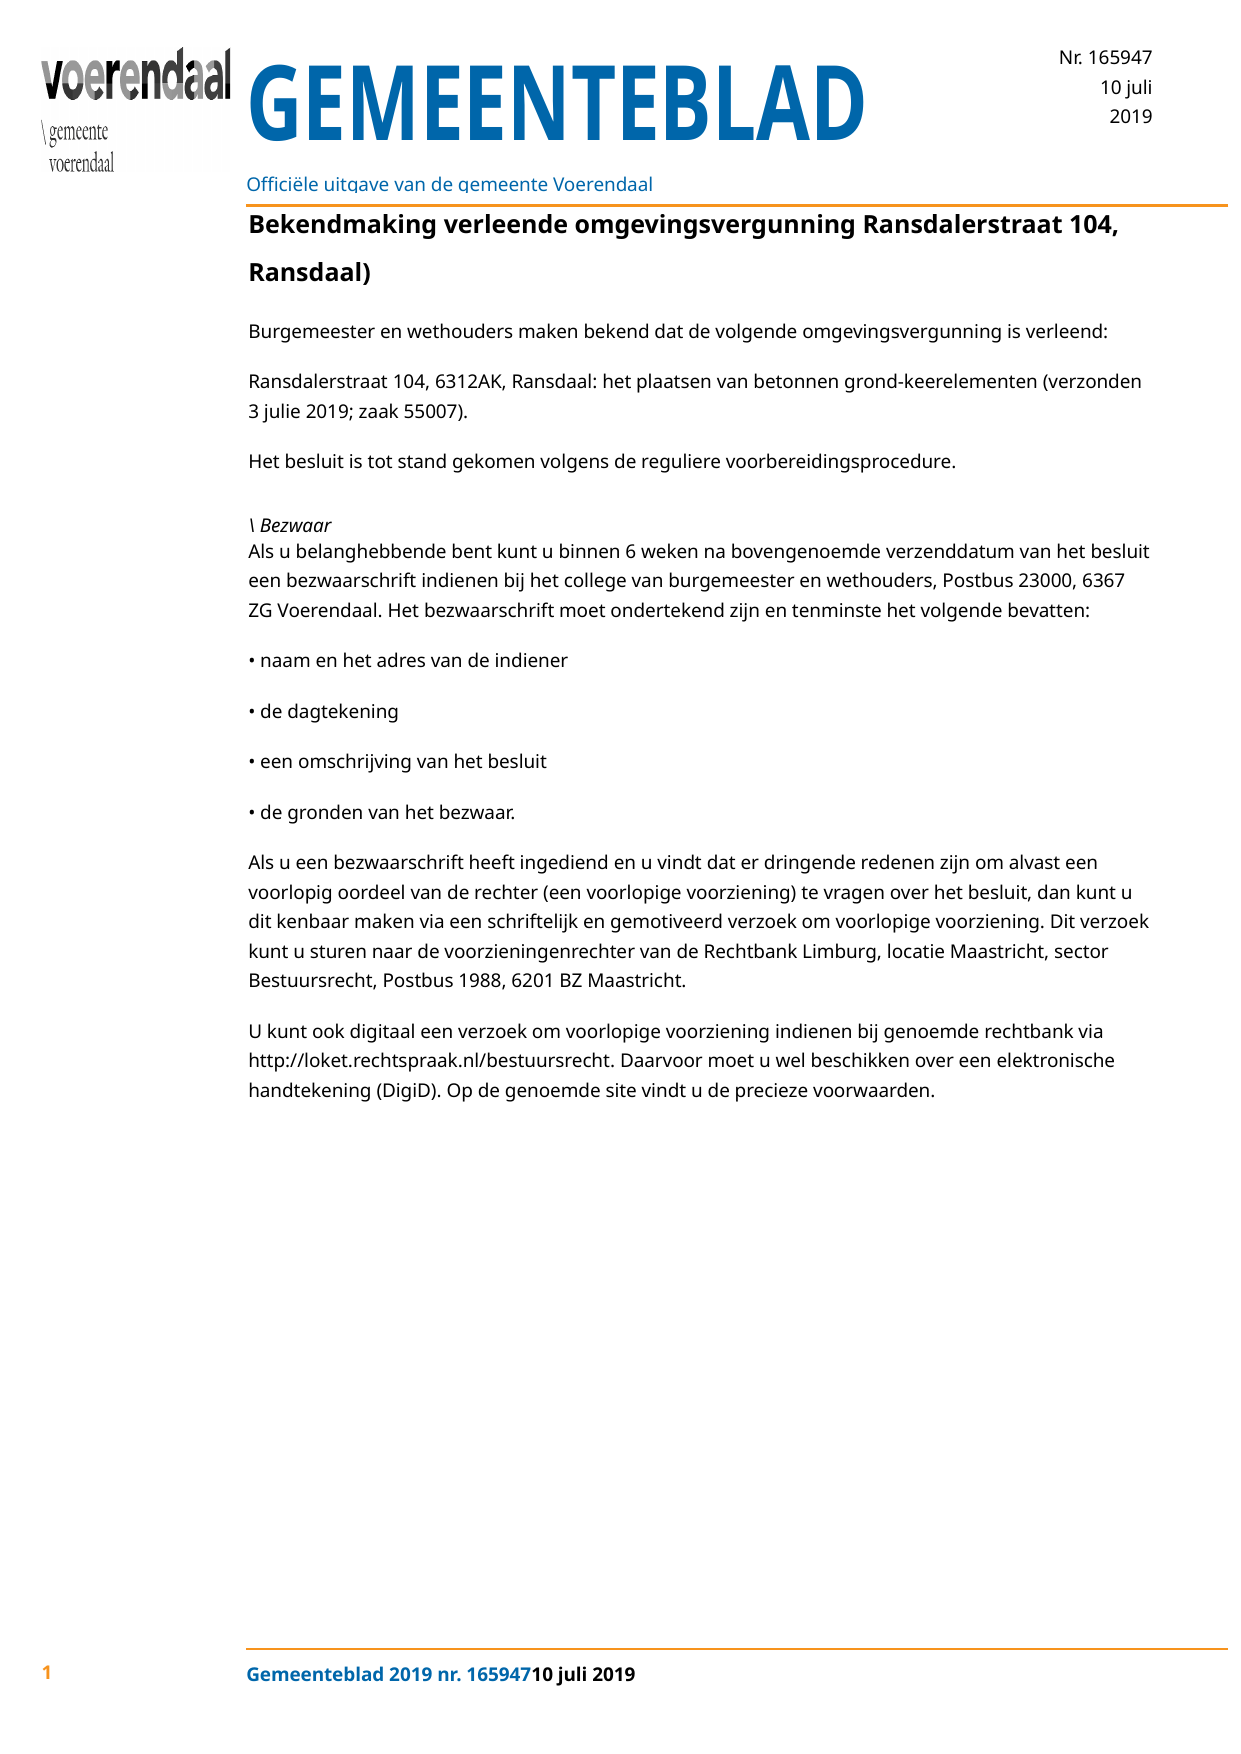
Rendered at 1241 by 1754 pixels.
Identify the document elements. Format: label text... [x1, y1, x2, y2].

picture [41, 47, 231, 172]
text U kunt ook digitaal een verzoek om voorlopige voorziening indienen bij genoemde rechtbank via http://loket.rechtspraak.nl/bestuursrecht. Daarvoor moet u wel beschikken over een elektronische handtekening (DigiD). Op de genoemde site vindt u de precieze voorwaarden. [248, 1018, 1152, 1103]
text Als u belanghebbende bent kunt u binnen 6 weken na bovengenoemde verzenddatum van het besluit een bezwaarschrift indienen bij het college van burgemeester en wethouders, Postbus 23000, 6367 ZG Voerendaal. Het bezwaarschrift moet ondertekend zijn en tenminste het volgende bevatten: [248, 538, 1152, 623]
text Het besluit is tot stand gekomen volgens de reguliere voorbereidingsprocedure. [248, 448, 1152, 474]
text • een omschrijving van het besluit [248, 748, 1152, 774]
text Burgemeester en wethouders maken bekend dat de volgende omgevingsvergunning is verleend: [248, 318, 1152, 344]
text Als u een bezwaarschrift heeft ingediend en u vindt dat er dringende redenen zijn om alvast een voorlopig oordeel van de rechter (een voorlopige voorziening) te vragen over het besluit, dan kunt u dit kenbaar maken via een schriftelijk en gemotiveerd verzoek om voorlopige voorziening. Dit verzoek kunt u sturen naar de voorzieningenrechter van de Rechtbank Limburg, locatie Maastricht, sector Bestuursrecht, Postbus 1988, 6201 BZ Maastricht. [248, 849, 1152, 993]
text Bekendmaking verleende omgevingsvergunning Ransdalerstraat 104, Ransdaal) [248, 207, 1152, 288]
text • naam en het adres van de indiener [248, 648, 1152, 673]
text • de dagtekening [248, 698, 1152, 724]
text Ransdalerstraat 104, 6312AK, Ransdaal: het plaatsen van betonnen grond-keerelementen (verzonden 3 julie 2019; zaak 55007). [248, 368, 1152, 424]
text \ Bezwaar [248, 512, 1152, 538]
text • de gronden van het bezwaar. [248, 799, 1152, 824]
